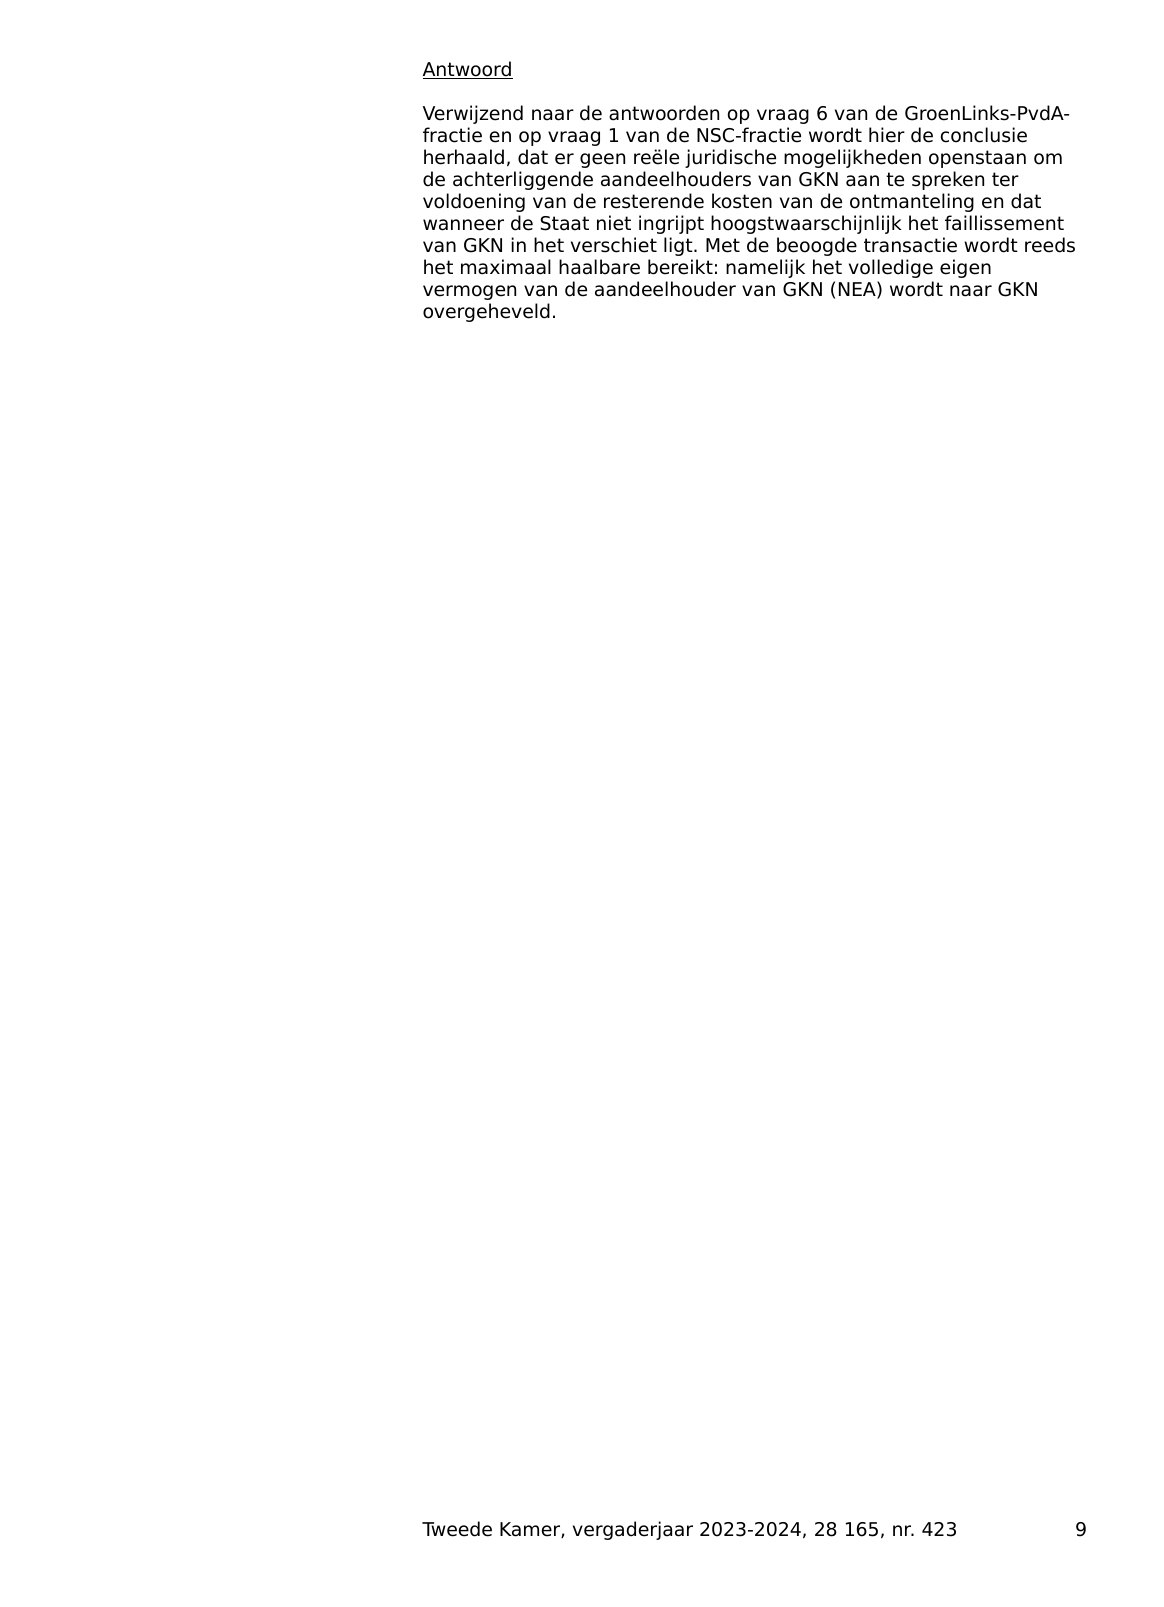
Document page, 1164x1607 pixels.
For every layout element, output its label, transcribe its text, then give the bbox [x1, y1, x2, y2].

text Verwijzend naar de antwoorden op vraag 6 van de GroenLinks-PvdA-fractie en op vraag 1 van de NSC-fractie wordt hier de conclusie herhaald, dat er geen reële juridische mogelijkheden openstaan om de achterliggende aandeelhouders van GKN aan te spreken ter voldoening van de resterende kosten van de ontmanteling en dat wanneer de Staat niet ingrijpt hoogstwaarschijnlijk het faillissement van GKN in het verschiet ligt. Met de beoogde transactie wordt reeds het maximaal haalbare bereikt: namelijk het volledige eigen vermogen van de aandeelhouder van GKN (NEA) wordt naar GKN overgeheveld. [422, 103, 1087, 323]
subtitle Antwoord [422, 59, 1087, 81]
